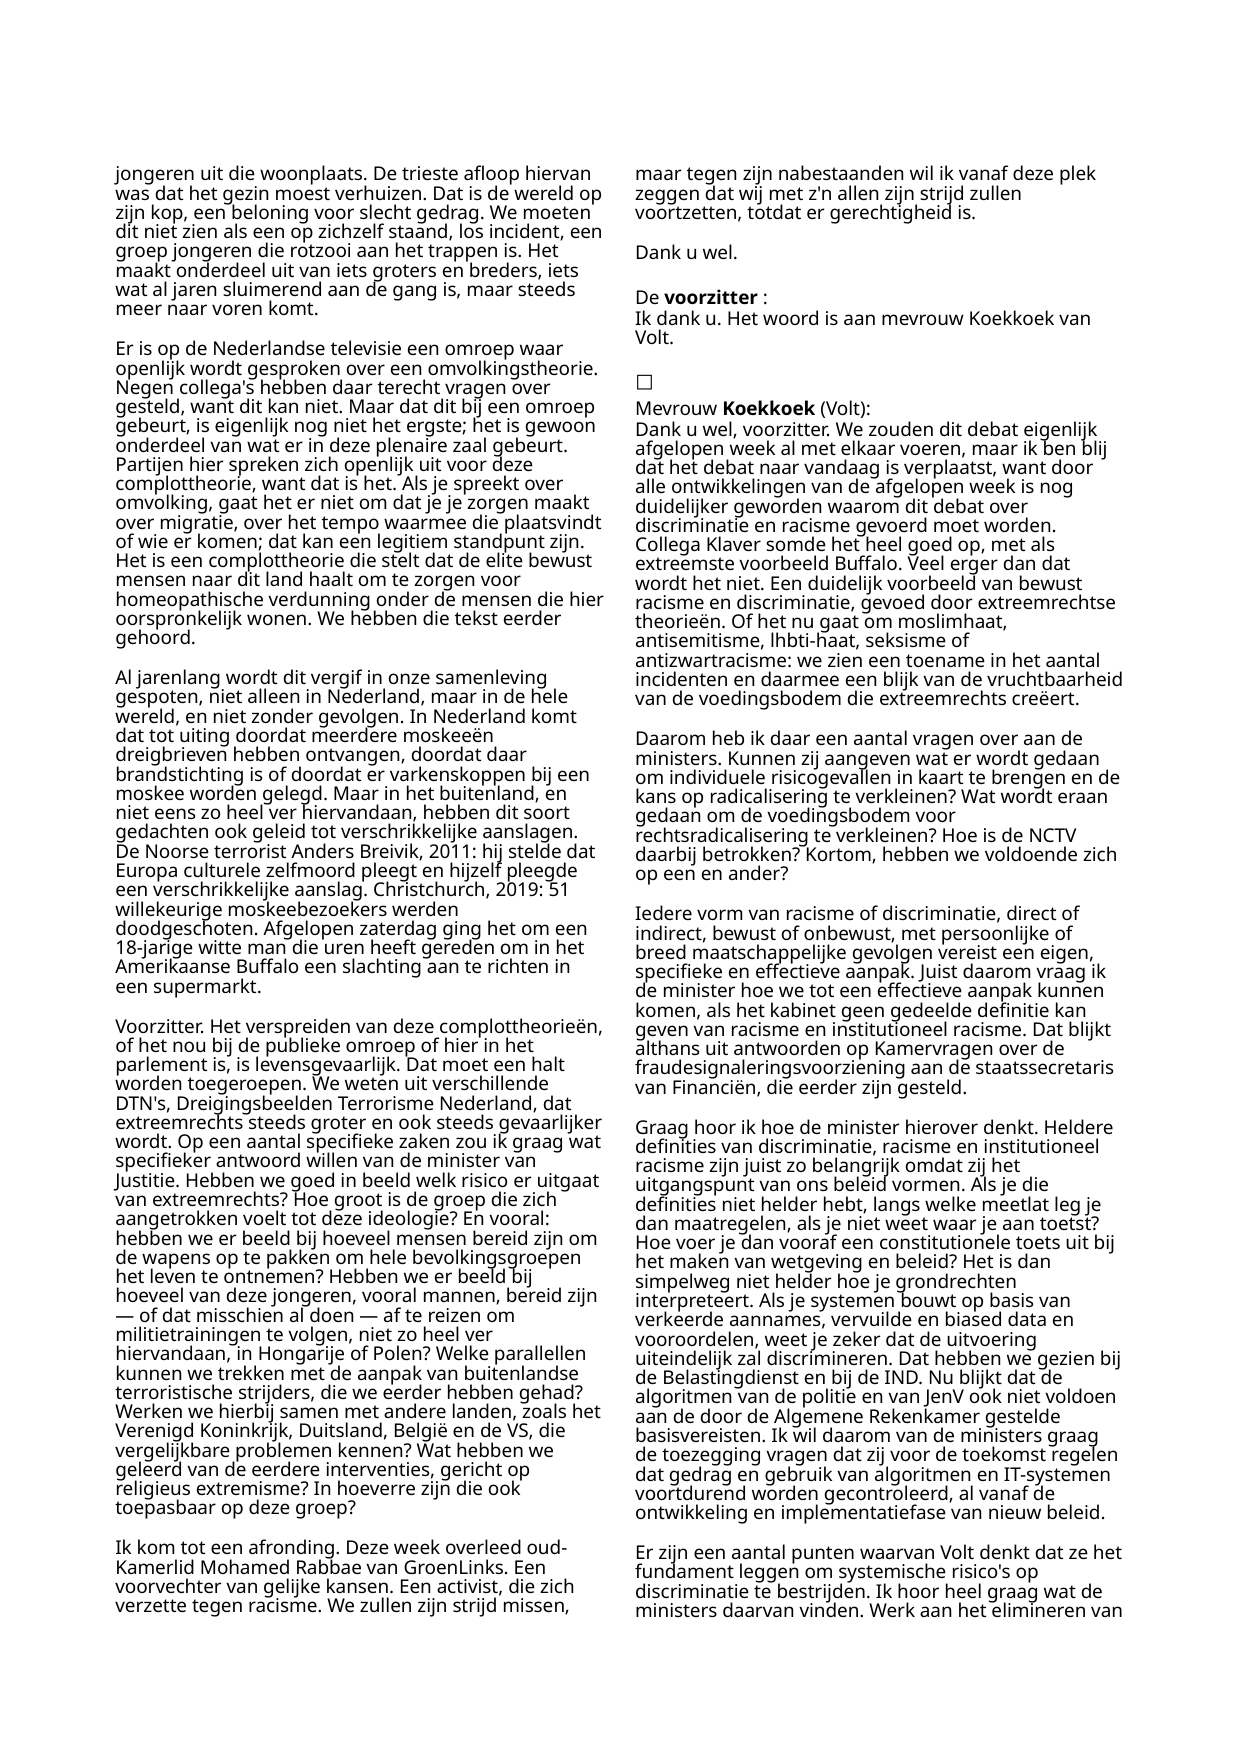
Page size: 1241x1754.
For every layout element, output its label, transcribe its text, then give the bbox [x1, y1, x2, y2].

text Dank u wel, voorzitter. We zouden dit debat eigenlijk afgelopen week al met elkaar voeren, maar ik ben blij dat het debat naar vandaag is verplaatst, want door alle ontwikkelingen van de afgelopen week is nog duidelijker geworden waarom dit debat over discriminatie en racisme gevoerd moet worden. Collega Klaver somde het heel goed op, met als extreemste voorbeeld Buffalo. Veel erger dan dat wordt het niet. Een duidelijk voorbeeld van bewust racisme en discriminatie, gevoed door extreemrechtse theorieën. Of het nu gaat om moslimhaat, antisemitisme, lhbti-haat, seksisme of antizwartracisme: we zien een toename in het aantal incidenten en daarmee een blijk van de vruchtbaarheid van de voedingsbodem die extreemrechts creëert. [635, 421, 1125, 709]
text jongeren uit die woonplaats. De trieste afloop hiervan was dat het gezin moest verhuizen. Dat is de wereld op zijn kop, een beloning voor slecht gedrag. We moeten dit niet zien als een op zichzelf staand, los incident, een groep jongeren die rotzooi aan het trappen is. Het maakt onderdeel uit van iets groters en breders, iets wat al jaren sluimerend aan de gang is, maar steeds meer naar voren komt. [115, 165, 605, 319]
text Iedere vorm van racisme of discriminatie, direct of indirect, bewust of onbewust, met persoonlijke of breed maatschappelijke gevolgen vereist een eigen, specifieke en effectieve aanpak. Juist daarom vraag ik de minister hoe we tot een effectieve aanpak kunnen komen, als het kabinet geen gedeelde definitie kan geven van racisme en institutioneel racisme. Dat blijkt althans uit antwoorden op Kamervragen over de fraudesignaleringsvoorziening aan de staatssecretaris van Financiën, die eerder zijn gesteld. [635, 905, 1125, 1098]
text De voorzitter : [635, 284, 1125, 310]
text Graag hoor ik hoe de minister hierover denkt. Heldere definities van discriminatie, racisme en institutioneel racisme zijn juist zo belangrijk omdat zij het uitgangspunt van ons beleid vormen. Als je die definities niet helder hebt, langs welke meetlat leg je dan maatregelen, als je niet weet waar je aan toetst? Hoe voer je dan vooraf een constitutionele toets uit bij het maken van wetgeving en beleid? Het is dan simpelweg niet helder hoe je grondrechten interpreteert. Als je systemen bouwt op basis van verkeerde aannames, vervuilde en biased data en vooroordelen, weet je zeker dat de uitvoering uiteindelijk zal discrimineren. Dat hebben we gezien bij de Belastingdienst en bij de IND. Nu blijkt dat de algoritmen van de politie en van JenV ook niet voldoen aan de door de Algemene Rekenkamer gestelde basisvereisten. Ik wil daarom van de ministers graag de toezegging vragen dat zij voor de toekomst regelen dat gedrag en gebruik van algoritmen en IT-systemen voortdurend worden gecontroleerd, al vanaf de ontwikkeling en implementatiefase van nieuw beleid. [635, 1119, 1125, 1523]
text Er is op de Nederlandse televisie een omroep waar openlijk wordt gesproken over een omvolkingstheorie. Negen collega's hebben daar terecht vragen over gesteld, want dit kan niet. Maar dat dit bij een omroep gebeurt, is eigenlijk nog niet het ergste; het is gewoon onderdeel van wat er in deze plenaire zaal gebeurt. Partijen hier spreken zich openlijk uit voor deze complottheorie, want dat is het. Als je spreekt over omvolking, gaat het er niet om dat je je zorgen maakt over migratie, over het tempo waarmee die plaatsvindt of wie er komen; dat kan een legitiem standpunt zijn. Het is een complottheorie die stelt dat de elite bewust mensen naar dit land haalt om te zorgen voor homeopathische verdunning onder de mensen die hier oorspronkelijk wonen. We hebben die tekst eerder gehoord. [115, 340, 605, 648]
text Daarom heb ik daar een aantal vragen over aan de ministers. Kunnen zij aangeven wat er wordt gedaan om individuele risicogevallen in kaart te brengen en de kans op radicalisering te verkleinen? Wat wordt eraan gedaan om de voedingsbodem voor rechtsradicalisering te verkleinen? Hoe is de NCTV daarbij betrokken? Kortom, hebben we voldoende zich op een en ander? [635, 730, 1125, 884]
text Er zijn een aantal punten waarvan Volt denkt dat ze het fundament leggen om systemische risico's op discriminatie te bestrijden. Ik hoor heel graag wat de ministers daarvan vinden. Werk aan het elimineren van [635, 1544, 1125, 1621]
text Ik dank u. Het woord is aan mevrouw Koekkoek van Volt. [635, 310, 1125, 348]
text Voorzitter. Het verspreiden van deze complottheorieën, of het nou bij de publieke omroep of hier in het parlement is, is levensgevaarlijk. Dat moet een halt worden toegeroepen. We weten uit verschillende DTN's, Dreigingsbeelden Terrorisme Nederland, dat extreemrechts steeds groter en ook steeds gevaarlijker wordt. Op een aantal specifieke zaken zou ik graag wat specifieker antwoord willen van de minister van Justitie. Hebben we goed in beeld welk risico er uitgaat van extreemrechts? Hoe groot is de groep die zich aangetrokken voelt tot deze ideologie? En vooral: hebben we er beeld bij hoeveel mensen bereid zijn om de wapens op te pakken om hele bevolkingsgroepen het leven te ontnemen? Hebben we er beeld bij hoeveel van deze jongeren, vooral mannen, bereid zijn — of dat misschien al doen — af te reizen om militietrainingen te volgen, niet zo heel ver hiervandaan, in Hongarije of Polen? Welke parallellen kunnen we trekken met de aanpak van buitenlandse terroristische strijders, die we eerder hebben gehad? Werken we hierbij samen met andere landen, zoals het Verenigd Koninkrijk, Duitsland, België en de VS, die vergelijkbare problemen kennen? Wat hebben we geleerd van de eerdere interventies, gericht op religieus extremisme? In hoeverre zijn die ook toepasbaar op deze groep? [115, 1018, 605, 1519]
text Ik kom tot een afronding. Deze week overleed oud- Kamerlid Mohamed Rabbae van GroenLinks. Een voorvechter van gelijke kansen. Een activist, die zich verzette tegen racisme. We zullen zijn strijd missen, [115, 1539, 605, 1616]
text Al jarenlang wordt dit vergif in onze samenleving gespoten, niet alleen in Nederland, maar in de hele wereld, en niet zonder gevolgen. In Nederland komt dat tot uiting doordat meerdere moskeeën dreigbrieven hebben ontvangen, doordat daar brandstichting is of doordat er varkenskoppen bij een moskee worden gelegd. Maar in het buitenland, en niet eens zo heel ver hiervandaan, hebben dit soort gedachten ook geleid tot verschrikkelijke aanslagen. De Noorse terrorist Anders Breivik, 2011: hij stelde dat Europa culturele zelfmoord pleegt en hijzelf pleegde een verschrikkelijke aanslag. Christchurch, 2019: 51 willekeurige moskeebezoekers werden doodgeschoten. Afgelopen zaterdag ging het om een 18-jarige witte man die uren heeft gereden om in het Amerikaanse Buffalo een slachting aan te richten in een supermarkt. [115, 669, 605, 997]
text maar tegen zijn nabestaanden wil ik vanaf deze plek zeggen dat wij met z'n allen zijn strijd zullen voortzetten, totdat er gerechtigheid is. [635, 165, 1125, 223]
text ⬜ [635, 369, 1125, 395]
text Mevrouw Koekkoek (Volt): [635, 395, 1125, 421]
text Dank u wel. [635, 244, 1125, 263]
